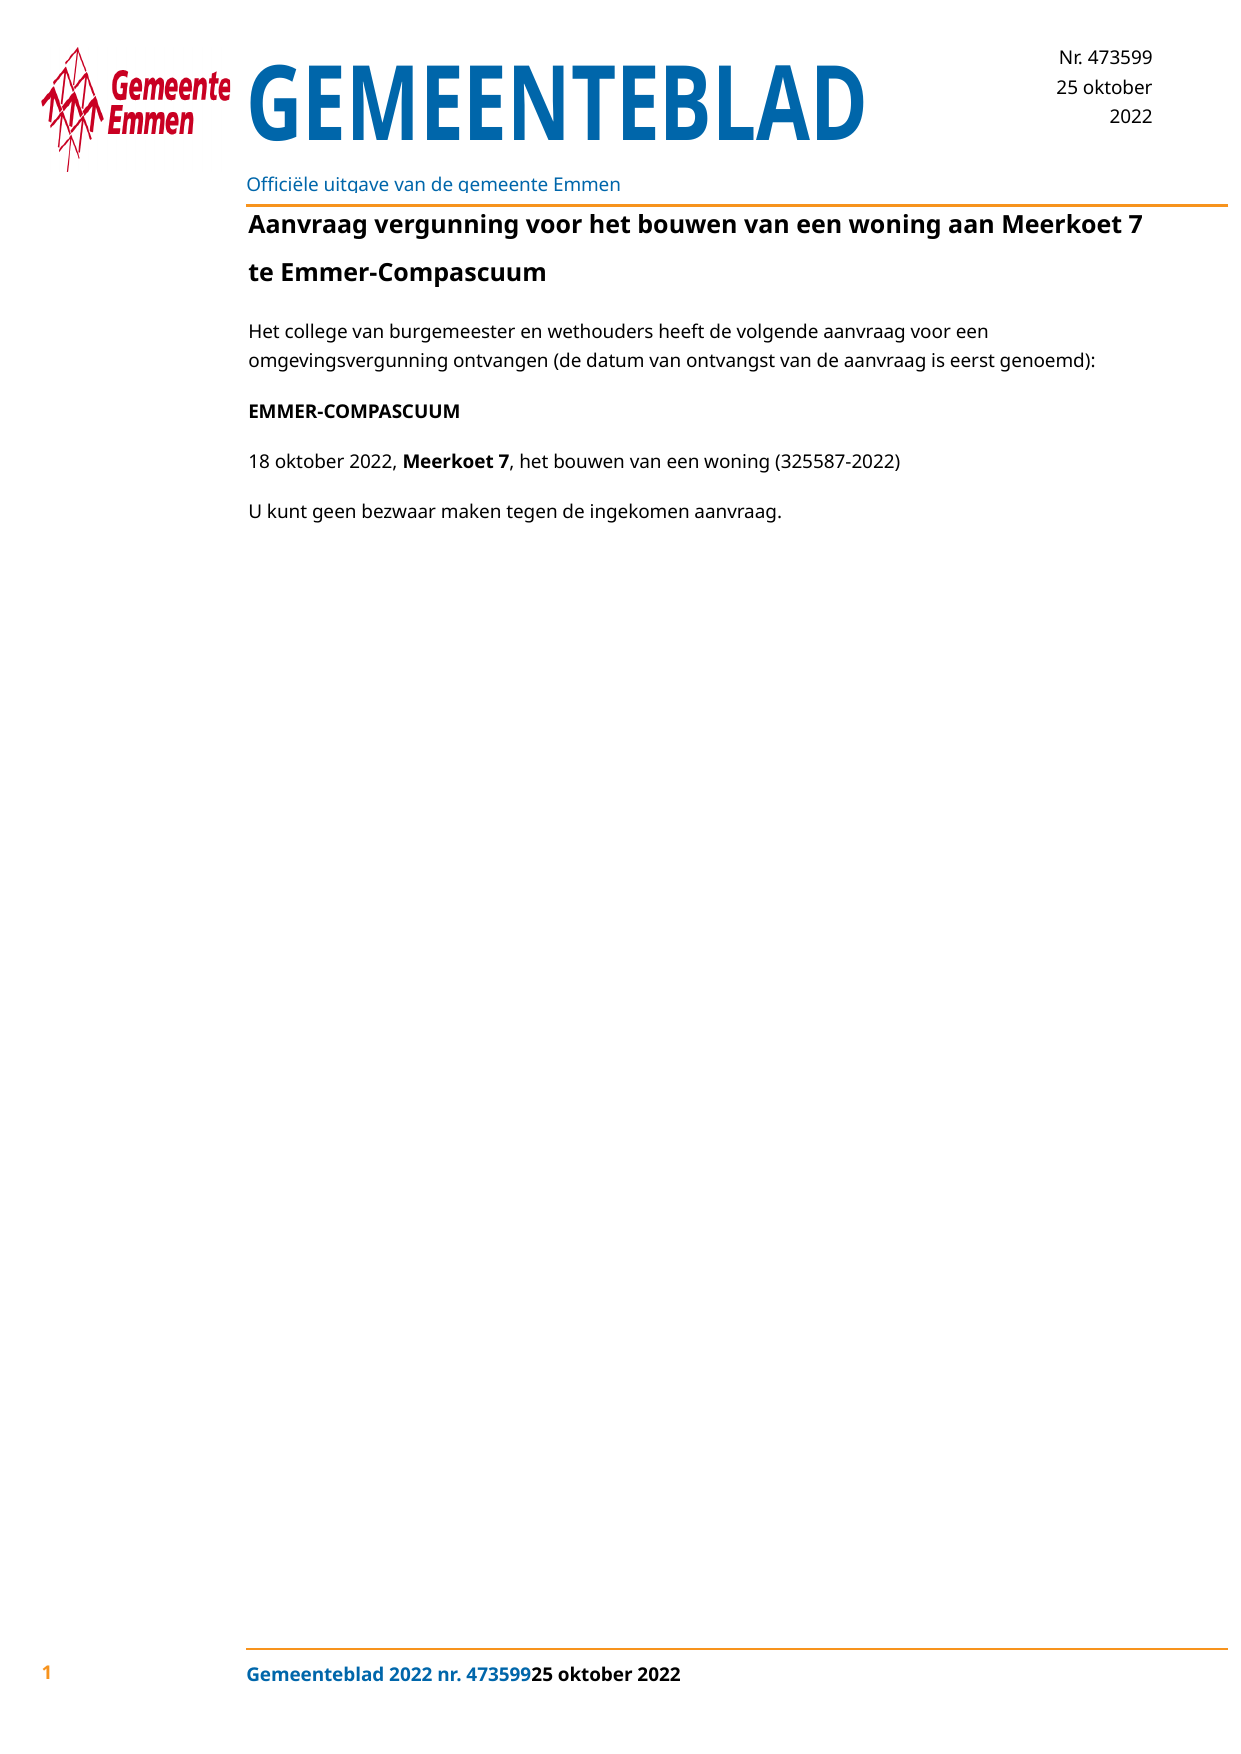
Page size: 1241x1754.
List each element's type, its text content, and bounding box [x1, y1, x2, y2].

text U kunt geen bezwaar maken tegen de ingekomen aanvraag. [248, 499, 1152, 524]
picture [41, 47, 231, 172]
text Het college van burgemeester en wethouders heeft de volgende aanvraag voor een omgevingsvergunning ontvangen (de datum van ontvangst van de aanvraag is eerst genoemd): [248, 318, 1152, 373]
text Aanvraag vergunning voor het bouwen van een woning aan Meerkoet 7 te Emmer-Compascuum [248, 207, 1152, 288]
text EMMER-COMPASCUUM [248, 398, 1152, 424]
text 18 oktober 2022, Meerkoet 7, het bouwen van een woning (325587-2022) [248, 448, 1152, 474]
